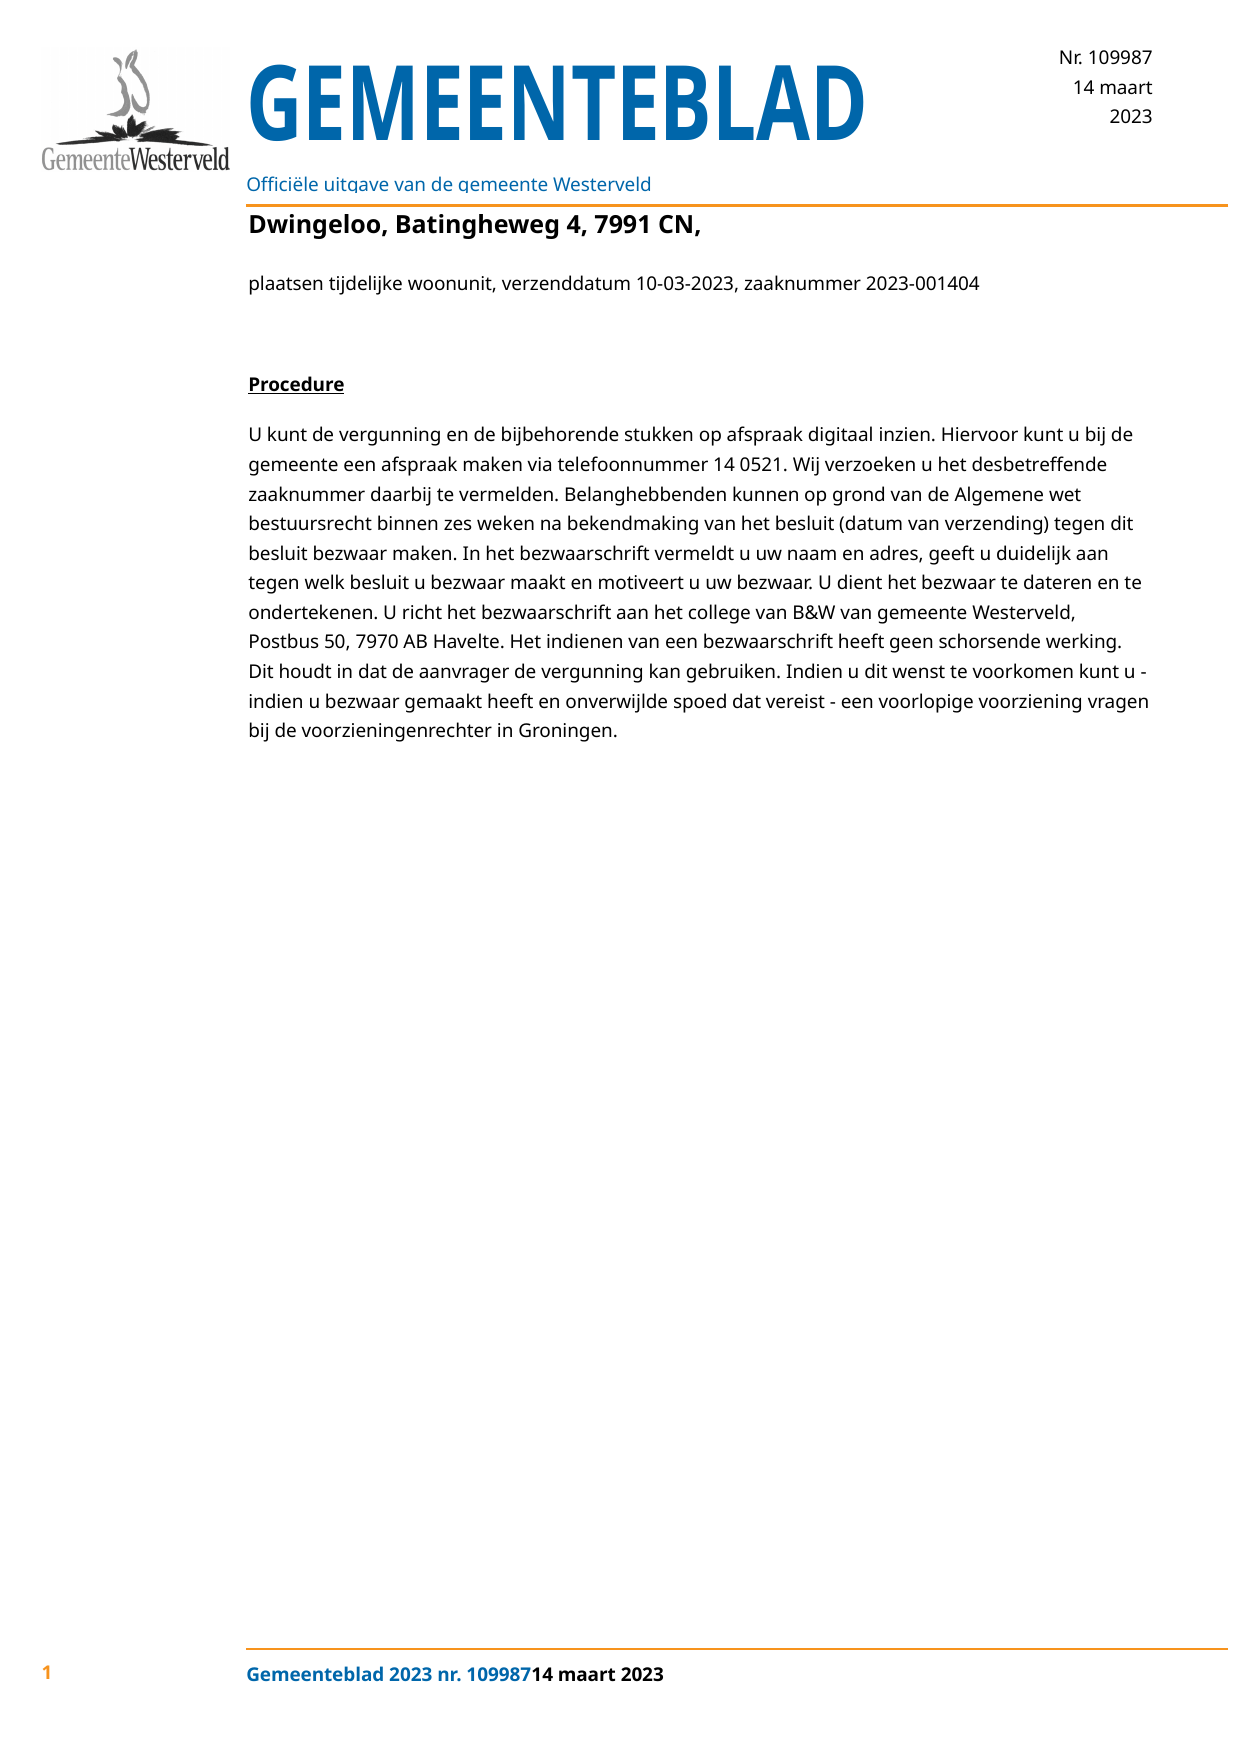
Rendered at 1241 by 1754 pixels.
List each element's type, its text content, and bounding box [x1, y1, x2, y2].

text U kunt de vergunning en de bijbehorende stukken op afspraak digitaal inzien. Hiervoor kunt u bij de gemeente een afspraak maken via telefoonnummer 14 0521. Wij verzoeken u het desbetreffende zaaknummer daarbij te vermelden. Belanghebbenden kunnen op grond van de Algemene wet bestuursrecht binnen zes weken na bekendmaking van het besluit (datum van verzending) tegen dit besluit bezwaar maken. In het bezwaarschrift vermeldt u uw naam en adres, geeft u duidelijk aan tegen welk besluit u bezwaar maakt en motiveert u uw bezwaar. U dient het bezwaar te dateren en te ondertekenen. U richt het bezwaarschrift aan het college van B&W van gemeente Westerveld, Postbus 50, 7970 AB Havelte. Het indienen van een bezwaarschrift heeft geen schorsende werking. Dit houdt in dat de aanvrager de vergunning kan gebruiken. Indien u dit wenst te voorkomen kunt u - indien u bezwaar gemaakt heeft en onverwijlde spoed dat vereist - een voorlopige voorziening vragen bij de voorzieningenrechter in Groningen. [248, 422, 1152, 743]
text Procedure [248, 371, 1152, 397]
text Dwingeloo, Batingheweg 4, 7991 CN, [248, 207, 1152, 241]
text plaatsen tijdelijke woonunit, verzenddatum 10-03-2023, zaaknummer 2023-001404 [248, 270, 1152, 296]
picture [41, 47, 231, 172]
